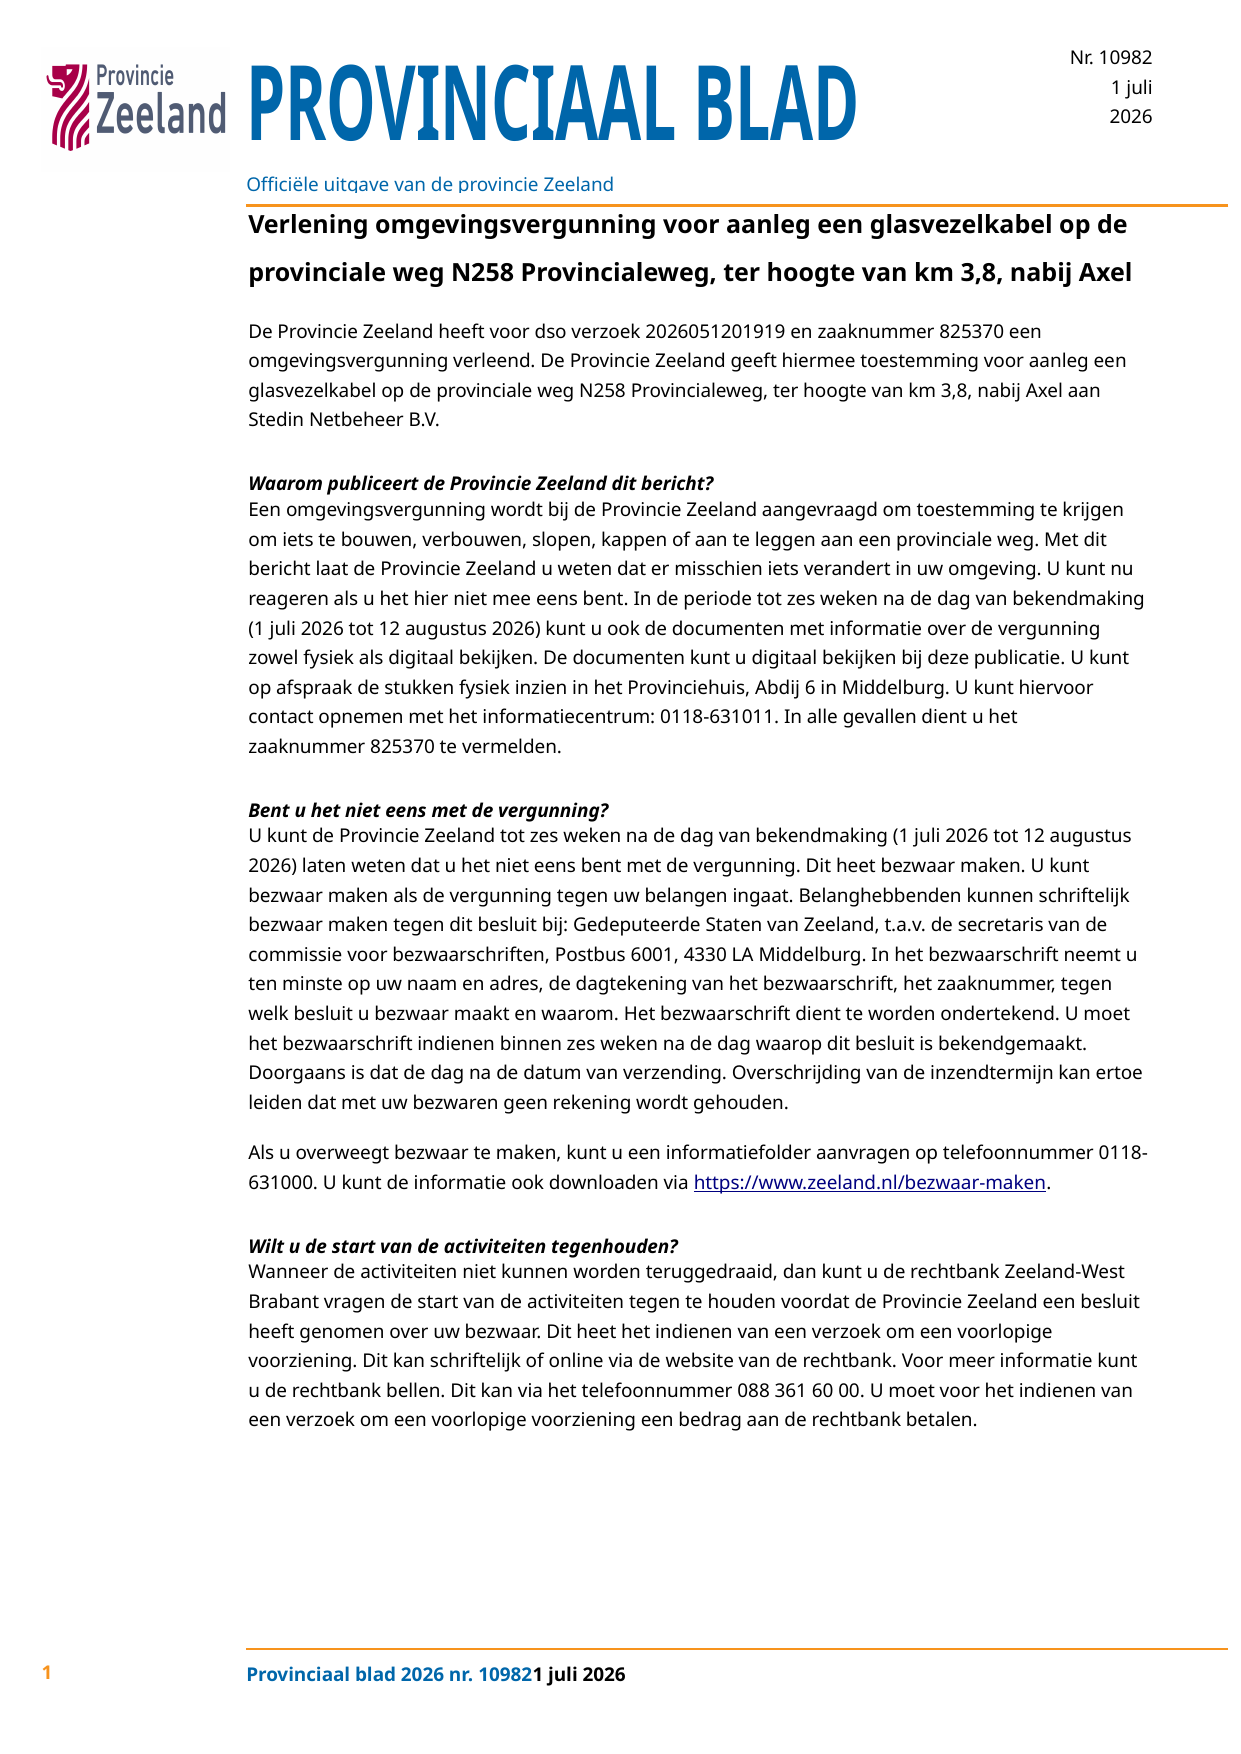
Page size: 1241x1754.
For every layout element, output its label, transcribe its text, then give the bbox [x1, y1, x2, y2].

text Als u overweegt bezwaar te maken, kunt u een informatiefolder aanvragen op telefoonnummer 0118-631000. U kunt de informatie ook downloaden via https://www.zeeland.nl/bezwaar-maken. [248, 1139, 1152, 1195]
text Waarom publiceert de Provincie Zeeland dit bericht? [248, 471, 1152, 496]
text De Provincie Zeeland heeft voor dso verzoek 2026051201919 en zaaknummer 825370 een omgevingsvergunning verleend. De Provincie Zeeland geeft hiermee toestemming voor aanleg een glasvezelkabel op de provinciale weg N258 Provincialeweg, ter hoogte van km 3,8, nabij Axel aan Stedin Netbeheer B.V. [248, 318, 1152, 432]
picture [41, 47, 231, 172]
text Wilt u de start van de activiteiten tegenhouden? [248, 1233, 1152, 1259]
text Verlening omgevingsvergunning voor aanleg een glasvezelkabel op de provinciale weg N258 Provincialeweg, ter hoogte van km 3,8, nabij Axel [248, 207, 1152, 288]
text U kunt de Provincie Zeeland tot zes weken na de dag van bekendmaking (1 juli 2026 tot 12 augustus 2026) laten weten dat u het niet eens bent met de vergunning. Dit heet bezwaar maken. U kunt bezwaar maken als de vergunning tegen uw belangen ingaat. Belanghebbenden kunnen schriftelijk bezwaar maken tegen dit besluit bij: Gedeputeerde Staten van Zeeland, t.a.v. de secretaris van de commissie voor bezwaarschriften, Postbus 6001, 4330 LA Middelburg. In het bezwaarschrift neemt u ten minste op uw naam en adres, de dagtekening van het bezwaarschrift, het zaaknummer, tegen welk besluit u bezwaar maakt en waarom. Het bezwaarschrift dient te worden ondertekend. U moet het bezwaarschrift indienen binnen zes weken na de dag waarop dit besluit is bekendgemaakt. Doorgaans is dat de dag na de datum van verzending. Overschrijding van de inzendtermijn kan ertoe leiden dat met uw bezwaren geen rekening wordt gehouden. [248, 823, 1152, 1115]
text Wanneer de activiteiten niet kunnen worden teruggedraaid, dan kunt u de rechtbank Zeeland-West Brabant vragen de start van de activiteiten tegen te houden voordat de Provincie Zeeland een besluit heeft genomen over uw bezwaar. Dit heet het indienen van een verzoek om een voorlopige voorziening. Dit kan schriftelijk of online via de website van de rechtbank. Voor meer informatie kunt u de rechtbank bellen. Dit kan via het telefoonnummer 088 361 60 00. U moet voor het indienen van een verzoek om een voorlopige voorziening een bedrag aan de rechtbank betalen. [248, 1259, 1152, 1432]
text Bent u het niet eens met de vergunning? [248, 797, 1152, 823]
text Een omgevingsvergunning wordt bij de Provincie Zeeland aangevraagd om toestemming te krijgen om iets te bouwen, verbouwen, slopen, kappen of aan te leggen aan een provinciale weg. Met dit bericht laat de Provincie Zeeland u weten dat er misschien iets verandert in uw omgeving. U kunt nu reageren als u het hier niet mee eens bent. In de periode tot zes weken na de dag van bekendmaking (1 juli 2026 tot 12 augustus 2026) kunt u ook de documenten met informatie over de vergunning zowel fysiek als digitaal bekijken. De documenten kunt u digitaal bekijken bij deze publicatie. U kunt op afspraak de stukken fysiek inzien in het Provinciehuis, Abdij 6 in Middelburg. U kunt hiervoor contact opnemen met het informatiecentrum: 0118-631011. In alle gevallen dient u het zaaknummer 825370 te vermelden. [248, 496, 1152, 759]
